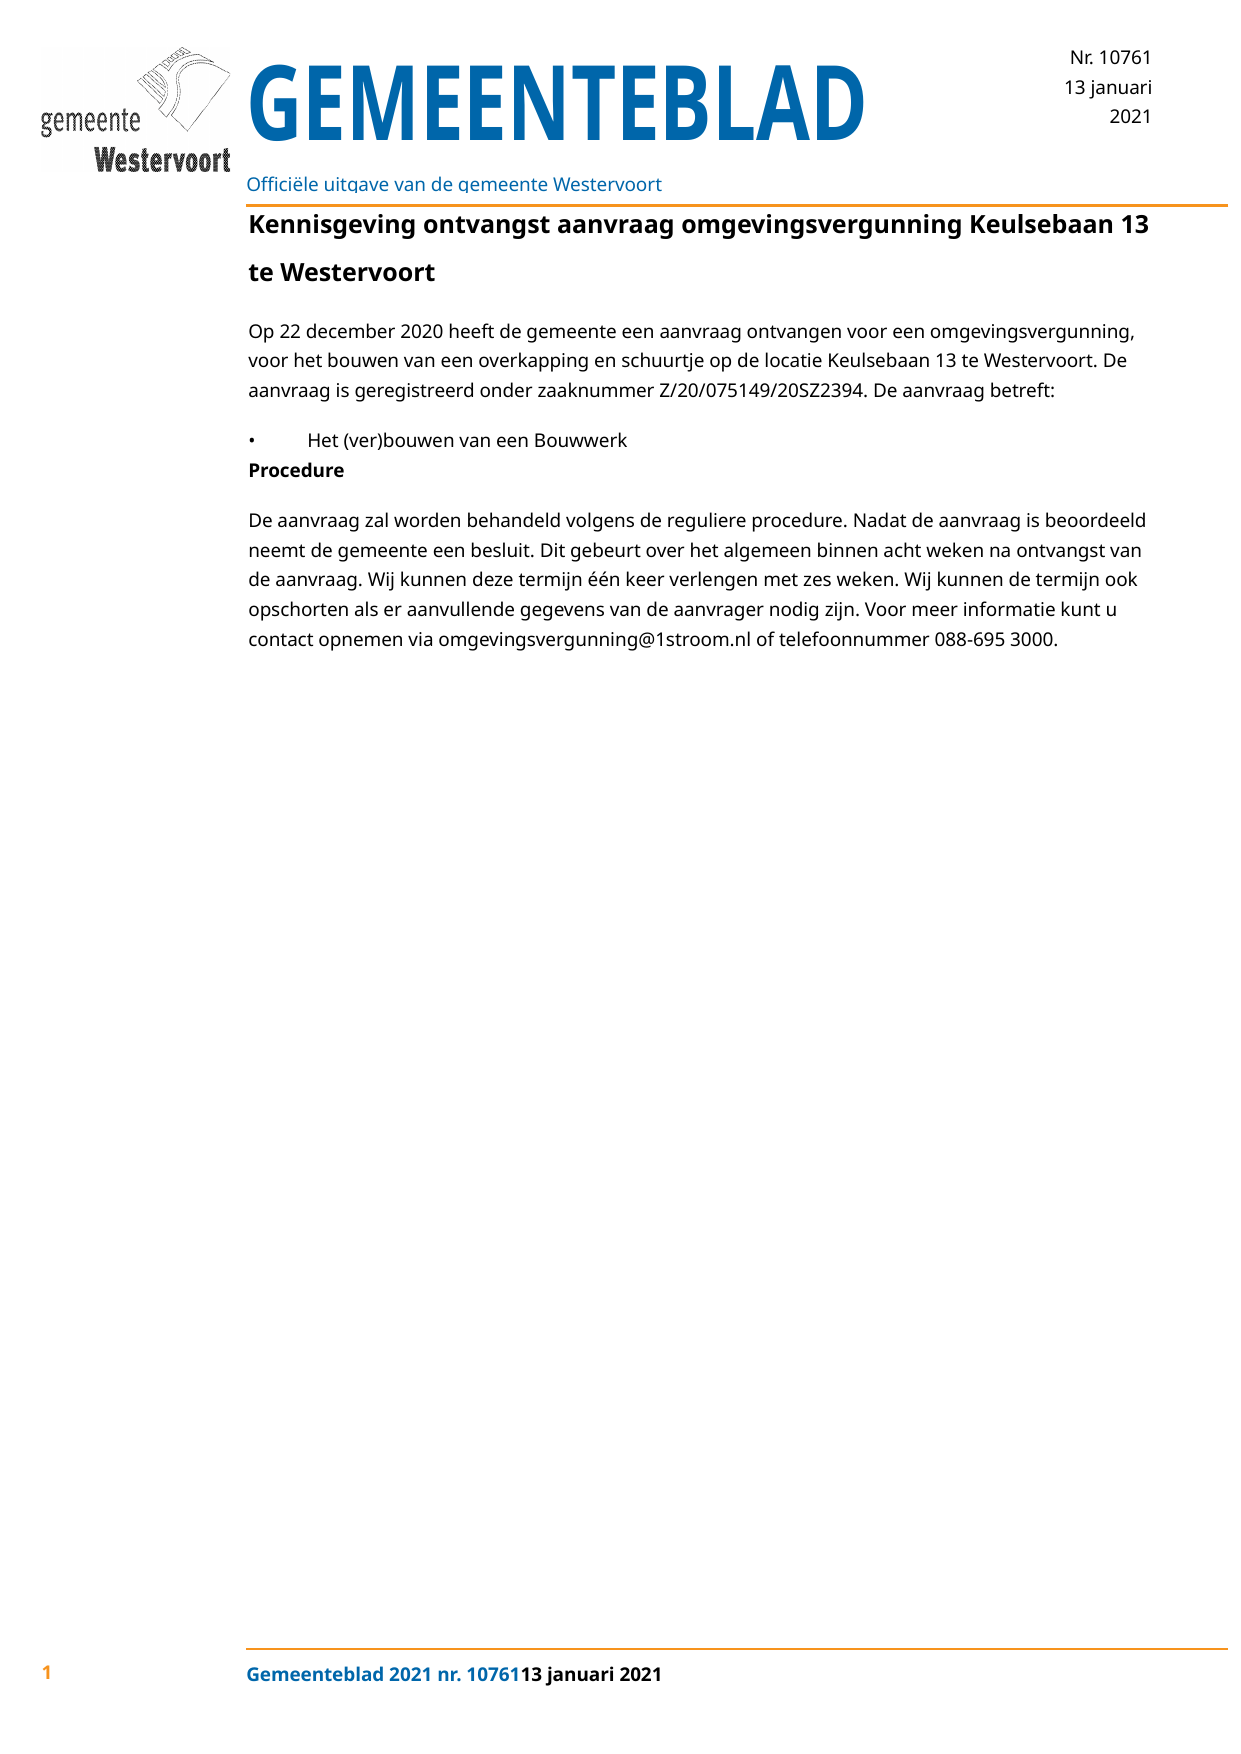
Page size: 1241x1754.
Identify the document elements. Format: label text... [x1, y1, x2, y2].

list Het (ver)bouwen van een Bouwwerk [248, 427, 1152, 453]
text Kennisgeving ontvangst aanvraag omgevingsvergunning Keulsebaan 13 te Westervoort [248, 207, 1152, 288]
text Op 22 december 2020 heeft de gemeente een aanvraag ontvangen voor een omgevingsvergunning, voor het bouwen van een overkapping en schuurtje op de locatie Keulsebaan 13 te Westervoort. De aanvraag is geregistreerd onder zaaknummer Z/20/075149/20SZ2394. De aanvraag betreft: [248, 318, 1152, 403]
text Procedure [248, 457, 1152, 483]
picture [41, 47, 231, 172]
text De aanvraag zal worden behandeld volgens de reguliere procedure. Nadat de aanvraag is beoordeeld neemt de gemeente een besluit. Dit gebeurt over het algemeen binnen acht weken na ontvangst van de aanvraag. Wij kunnen deze termijn één keer verlengen met zes weken. Wij kunnen de termijn ook opschorten als er aanvullende gegevens van de aanvrager nodig zijn. Voor meer informatie kunt u contact opnemen via omgevingsvergunning@1stroom.nl of telefoonnummer 088-695 3000. [248, 507, 1152, 652]
